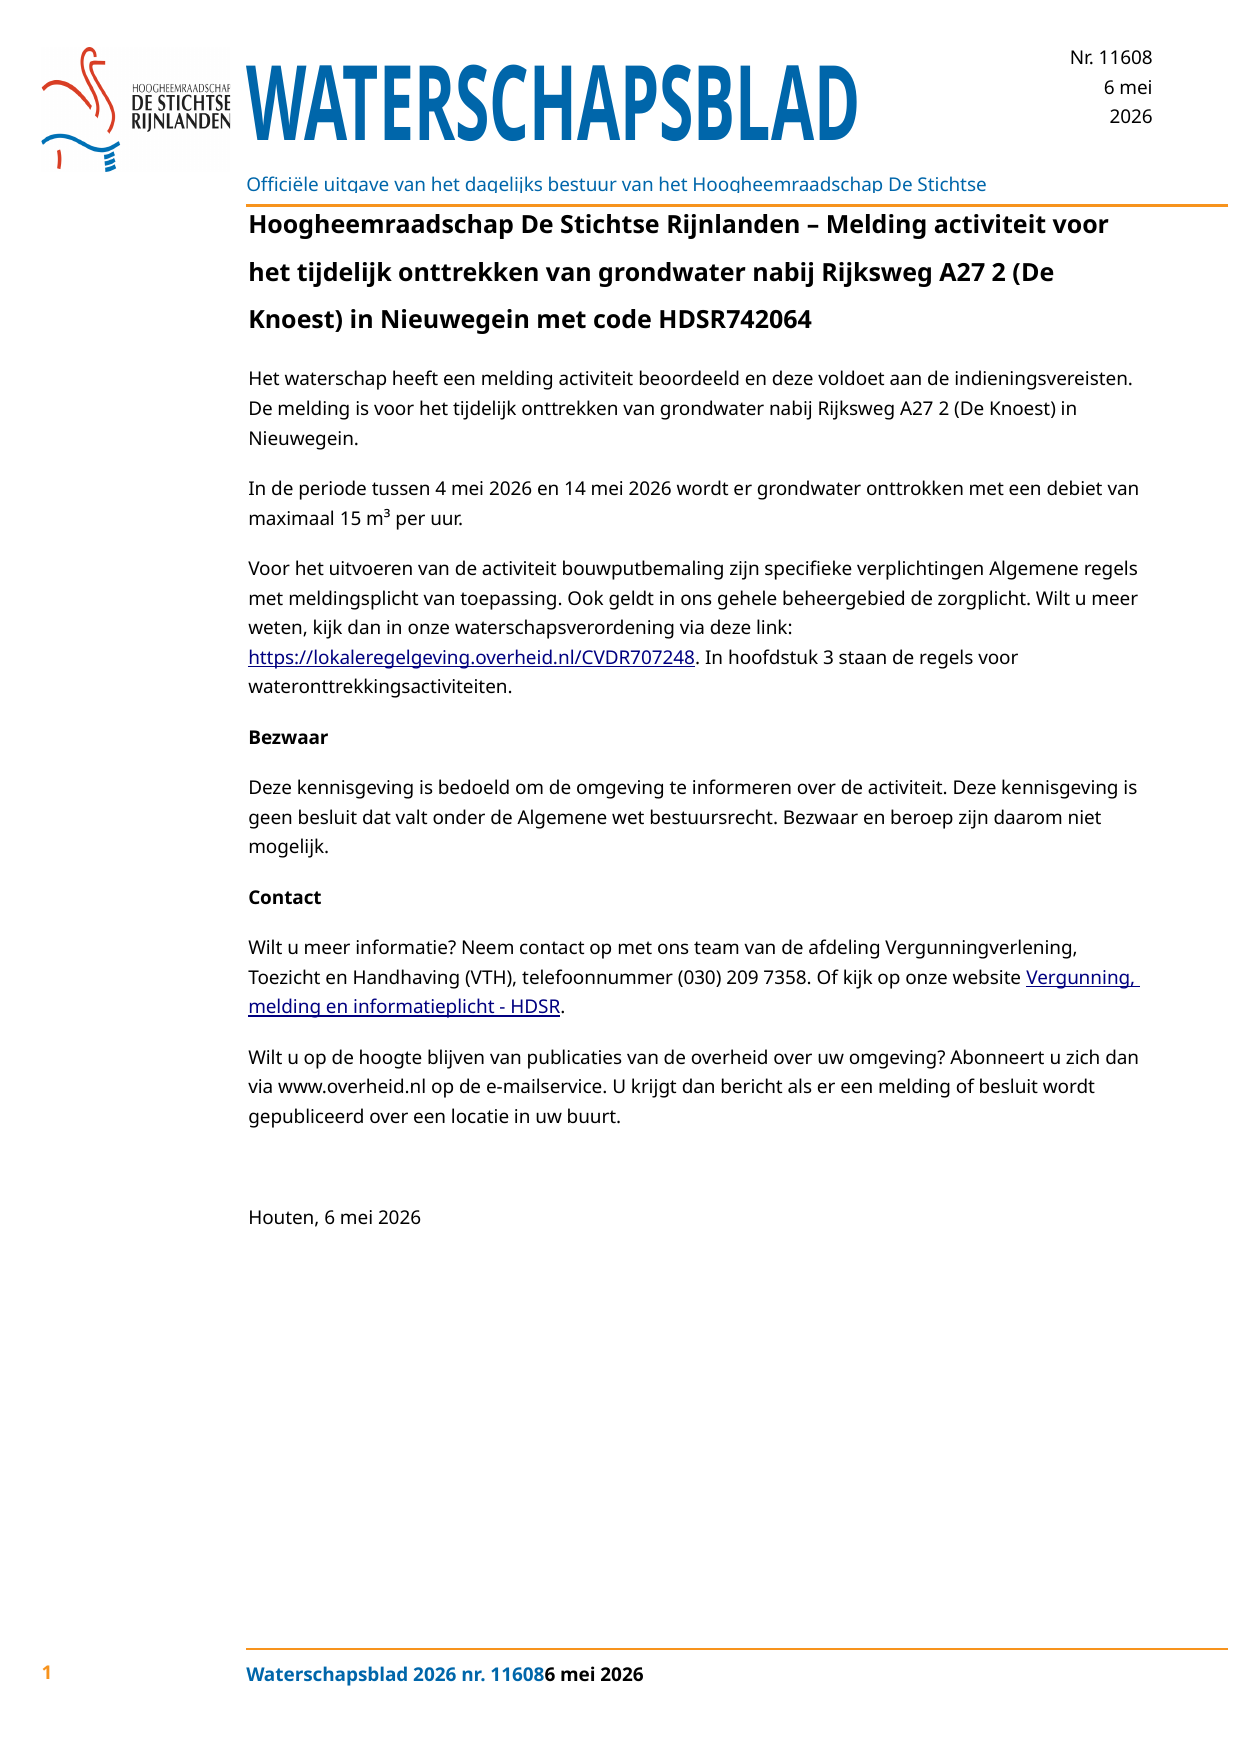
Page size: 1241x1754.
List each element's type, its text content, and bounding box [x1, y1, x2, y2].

text In de periode tussen 4 mei 2026 en 14 mei 2026 wordt er grondwater onttrokken met een debiet van maximaal 15 m³ per uur. [248, 475, 1152, 530]
picture [41, 47, 231, 172]
text Voor het uitvoeren van de activiteit bouwputbemaling zijn specifieke verplichtingen Algemene regels met meldingsplicht van toepassing. Ook geldt in ons gehele beheergebied de zorgplicht. Wilt u meer weten, kijk dan in onze waterschapsverordening via deze link: https://lokaleregelgeving.overheid.nl/CVDR707248. In hoofdstuk 3 staan de regels voor wateronttrekkingsactiviteiten. [248, 555, 1152, 699]
text Houten, 6 mei 2026 [248, 1204, 1152, 1229]
text Wilt u op de hoogte blijven van publicaties van de overheid over uw omgeving? Abonneert u zich dan via www.overheid.nl op de e-mailservice. U krijgt dan bericht als er een melding of besluit wordt gepubliceerd over een locatie in uw buurt. [248, 1044, 1152, 1129]
text Deze kennisgeving is bedoeld om de omgeving te informeren over de activiteit. Deze kennisgeving is geen besluit dat valt onder de Algemene wet bestuursrecht. Bezwaar en beroep zijn daarom niet mogelijk. [248, 774, 1152, 859]
text Wilt u meer informatie? Neem contact op met ons team van de afdeling Vergunningverlening, Toezicht en Handhaving (VTH), telefoonnummer (030) 209 7358. Of kijk op onze website Vergunning, melding en informatieplicht - HDSR. [248, 934, 1152, 1019]
text Contact [248, 884, 1152, 909]
text Het waterschap heeft een melding activiteit beoordeeld en deze voldoet aan de indieningsvereisten. De melding is voor het tijdelijk onttrekken van grondwater nabij Rijksweg A27 2 (De Knoest) in Nieuwegein. [248, 366, 1152, 450]
text Bezwaar [248, 724, 1152, 749]
text Hoogheemraadschap De Stichtse Rijnlanden – Melding activiteit voor het tijdelijk onttrekken van grondwater nabij Rijksweg A27 2 (De Knoest) in Nieuwegein met code HDSR742064 [248, 207, 1152, 336]
